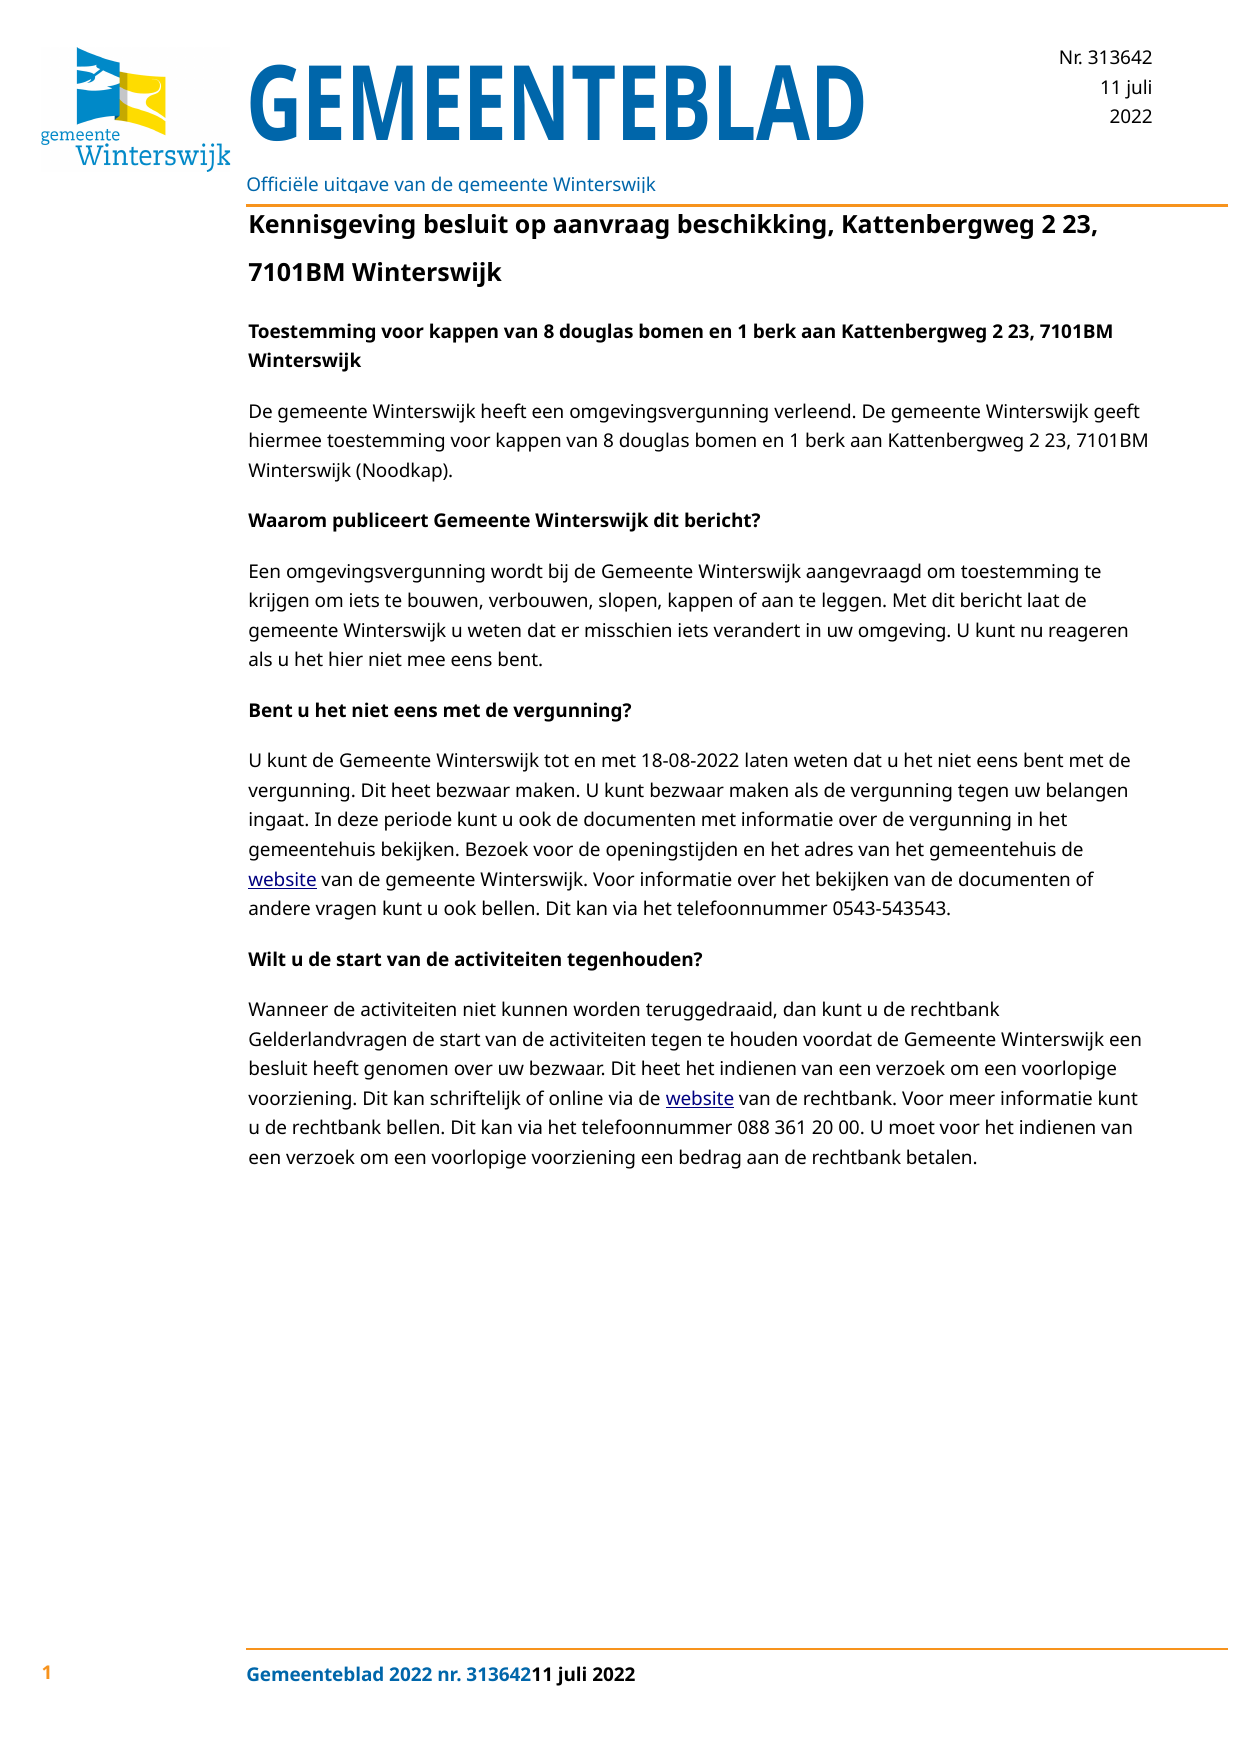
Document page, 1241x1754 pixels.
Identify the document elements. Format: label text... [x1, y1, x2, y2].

text Een omgevingsvergunning wordt bij de Gemeente Winterswijk aangevraagd om toestemming te krijgen om iets te bouwen, verbouwen, slopen, kappen of aan te leggen. Met dit bericht laat de gemeente Winterswijk u weten dat er misschien iets verandert in uw omgeving. U kunt nu reageren als u het hier niet mee eens bent. [248, 558, 1152, 672]
text U kunt de Gemeente Winterswijk tot en met 18-08-2022 laten weten dat u het niet eens bent met de vergunning. Dit heet bezwaar maken. U kunt bezwaar maken als de vergunning tegen uw belangen ingaat. In deze periode kunt u ook de documenten met informatie over de vergunning in het gemeentehuis bekijken. Bezoek voor de openingstijden en het adres van het gemeentehuis de website van de gemeente Winterswijk. Voor informatie over het bekijken van de documenten of andere vragen kunt u ook bellen. Dit kan via het telefoonnummer 0543-543543. [248, 747, 1152, 921]
picture [41, 47, 231, 172]
picture [225, 153, 231, 162]
text Wilt u de start van de activiteiten tegenhouden? [248, 946, 1152, 972]
text Wanneer de activiteiten niet kunnen worden teruggedraaid, dan kunt u de rechtbank Gelderlandvragen de start van de activiteiten tegen te houden voordat de Gemeente Winterswijk een besluit heeft genomen over uw bezwaar. Dit heet het indienen van een verzoek om een voorlopige voorziening. Dit kan schriftelijk of online via de website van de rechtbank. Voor meer informatie kunt u de rechtbank bellen. Dit kan via het telefoonnummer 088 361 20 00. U moet voor het indienen van een verzoek om een voorlopige voorziening een bedrag aan de rechtbank betalen. [248, 996, 1152, 1170]
text Bent u het niet eens met de vergunning? [248, 697, 1152, 723]
text Kennisgeving besluit op aanvraag beschikking, Kattenbergweg 2 23, 7101BM Winterswijk [248, 207, 1152, 288]
text De gemeente Winterswijk heeft een omgevingsvergunning verleend. De gemeente Winterswijk geeft hiermee toestemming voor kappen van 8 douglas bomen en 1 berk aan Kattenbergweg 2 23, 7101BM Winterswijk (Noodkap). [248, 398, 1152, 483]
text Waarom publiceert Gemeente Winterswijk dit bericht? [248, 507, 1152, 533]
text Toestemming voor kappen van 8 douglas bomen en 1 berk aan Kattenbergweg 2 23, 7101BM Winterswijk [248, 318, 1152, 373]
